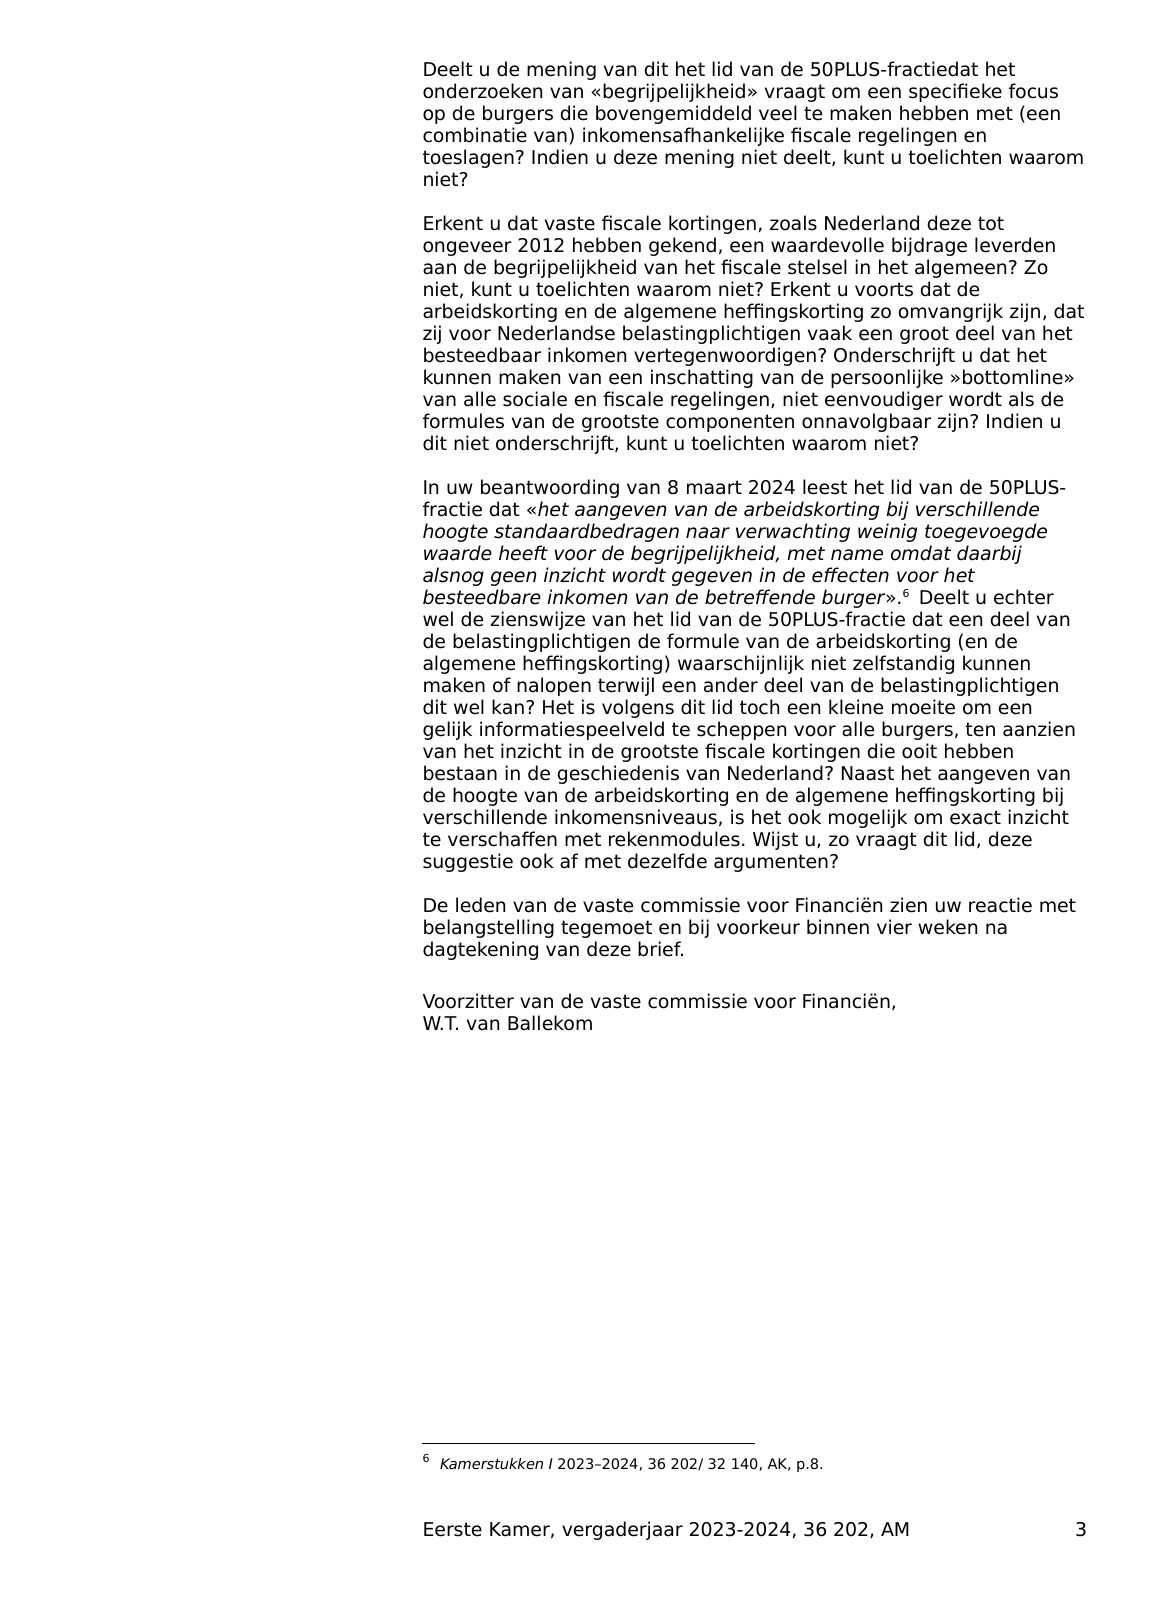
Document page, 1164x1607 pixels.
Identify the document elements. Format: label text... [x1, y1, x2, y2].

text Erkent u dat vaste fiscale kortingen, zoals Nederland deze tot ongeveer 2012 hebben gekend, een waardevolle bijdrage leverden aan de begrijpelijkheid van het fiscale stelsel in het algemeen? Zo niet, kunt u toelichten waarom niet? Erkent u voorts dat de arbeidskorting en de algemene heffingskorting zo omvangrijk zijn, dat zij voor Nederlandse belastingplichtigen vaak een groot deel van het besteedbaar inkomen vertegenwoordigen? Onderschrijft u dat het kunnen maken van een inschatting van de persoonlijke »bottomline» van alle sociale en fiscale regelingen, niet eenvoudiger wordt als de formules van de grootste componenten onnavolgbaar zijn? Indien u dit niet onderschrijft, kunt u toelichten waarom niet? [422, 213, 1087, 455]
text Voorzitter van de vaste commissie voor Financiën, W.T. van Ballekom [422, 991, 1087, 1035]
text Deelt u de mening van dit het lid van de 50PLUS-fractiedat het onderzoeken van «begrijpelijkheid» vraagt om een specifieke focus op de burgers die bovengemiddeld veel te maken hebben met (een combinatie van) inkomensafhankelijke fiscale regelingen en toeslagen? Indien u deze mening niet deelt, kunt u toelichten waarom niet? [422, 59, 1087, 191]
text Kamerstukken I 2023–2024, 36 202/ 32 140, AK, p.8. [422, 1452, 1087, 1474]
text In uw beantwoording van 8 maart 2024 leest het lid van de 50PLUS-fractie dat «het aangeven van de arbeidskorting bij verschillende hoogte standaardbedragen naar verwachting weinig toegevoegde waarde heeft voor de begrijpelijkheid, met name omdat daarbij alsnog geen inzicht wordt gegeven in de effecten voor het besteedbare inkomen van de betreffende burger». Deelt u echter wel de zienswijze van het lid van de 50PLUS-fractie dat een deel van de belastingplichtigen de formule van de arbeidskorting (en de algemene heffingskorting) waarschijnlijk niet zelfstandig kunnen maken of nalopen terwijl een ander deel van de belastingplichtigen dit wel kan? Het is volgens dit lid toch een kleine moeite om een gelijk informatiespeelveld te scheppen voor alle burgers, ten aanzien van het inzicht in de grootste fiscale kortingen die ooit hebben bestaan in de geschiedenis van Nederland? Naast het aangeven van de hoogte van de arbeidskorting en de algemene heffingskorting bij verschillende inkomensniveaus, is het ook mogelijk om exact inzicht te verschaffen met rekenmodules. Wijst u, zo vraagt dit lid, deze suggestie ook af met dezelfde argumenten? [422, 477, 1087, 873]
text De leden van de vaste commissie voor Financiën zien uw reactie met belangstelling tegemoet en bij voorkeur binnen vier weken na dagtekening van deze brief. [422, 895, 1087, 961]
